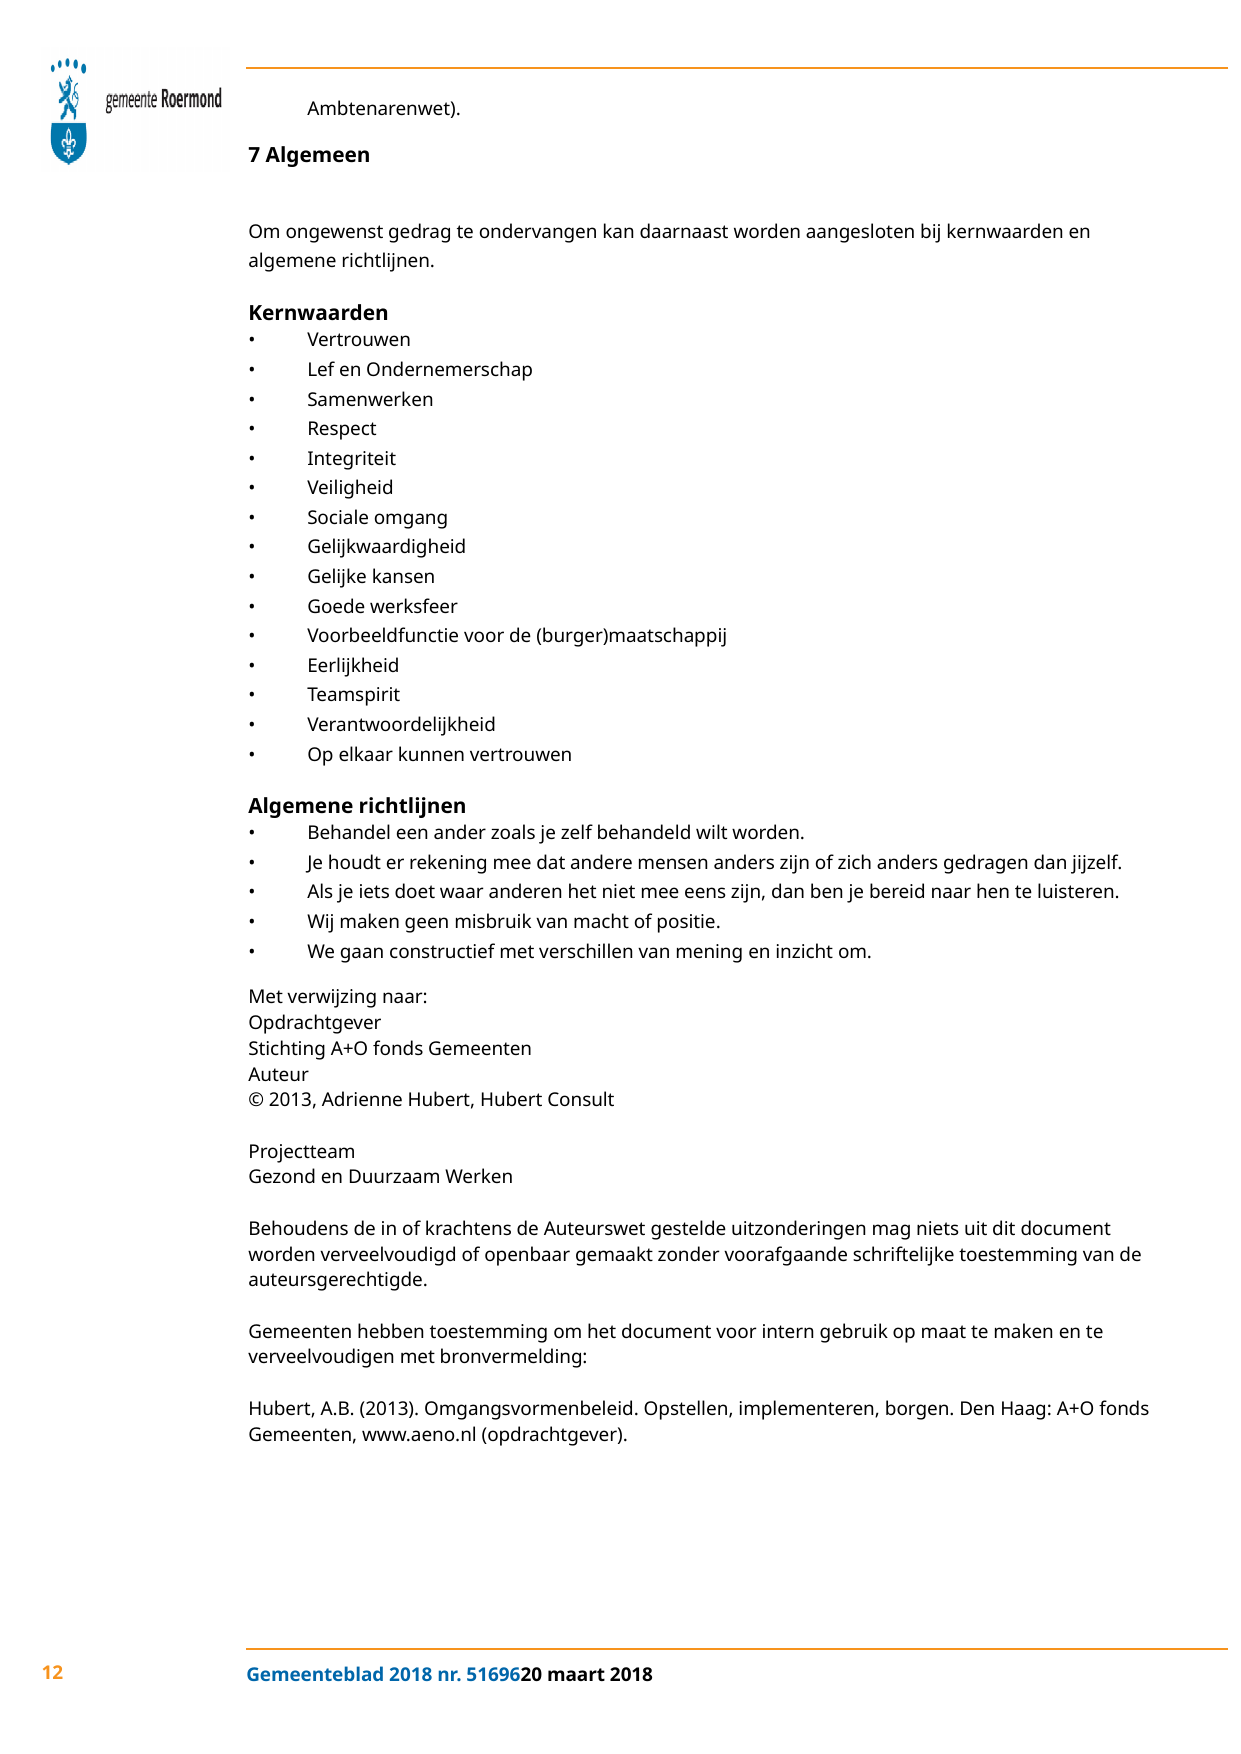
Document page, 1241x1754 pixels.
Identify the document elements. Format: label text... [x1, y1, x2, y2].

list Lef en Ondernemerschap [248, 356, 1152, 382]
list Teamspirit [248, 682, 1152, 707]
list Sociale omgang [248, 504, 1152, 530]
text Behoudens de in of krachtens de Auteurswet gestelde uitzonderingen mag niets uit dit document worden verveelvoudigd of openbaar gemaakt zonder voorafgaande schriftelijke toestemming van de auteursgerechtigde. [248, 1215, 1152, 1292]
text 7 Algemeen [248, 140, 1152, 169]
list Respect [248, 415, 1152, 441]
list Als je iets doet waar anderen het niet mee eens zijn, dan ben je bereid naar hen te luisteren. [248, 879, 1152, 904]
list Voorbeeldfunctie voor de (burger)maatschappij [248, 622, 1152, 648]
list Je houdt er rekening mee dat andere mensen anders zijn of zich anders gedragen dan jijzelf. [248, 849, 1152, 875]
text Kernwaarden [248, 298, 1152, 327]
text Opdrachtgever [248, 1009, 1152, 1035]
list Goede werksfeer [248, 593, 1152, 618]
list Verantwoordelijkheid [248, 711, 1152, 737]
text Met verwijzing naar: [248, 983, 1152, 1009]
text Gezond en Duurzaam Werken [248, 1164, 1152, 1189]
list Gelijkwaardigheid [248, 534, 1152, 559]
picture [41, 47, 231, 172]
text Stichting A+O fonds Gemeenten [248, 1035, 1152, 1061]
list Wij maken geen misbruik van macht of positie. [248, 908, 1152, 934]
list Vertrouwen [248, 327, 1152, 352]
text © 2013, Adrienne Hubert, Hubert Consult [248, 1086, 1152, 1112]
list Veiligheid [248, 474, 1152, 500]
list Op elkaar kunnen vertrouwen [248, 741, 1152, 766]
list We gaan constructief met verschillen van mening en inzicht om. [248, 938, 1152, 964]
list Gelijke kansen [248, 563, 1152, 589]
list Integriteit [248, 445, 1152, 471]
text Auteur [248, 1061, 1152, 1086]
text Algemene richtlijnen [248, 791, 1152, 819]
text Om ongewenst gedrag te ondervangen kan daarnaast worden aangesloten bij kernwaarden en algemene richtlijnen. [248, 218, 1152, 273]
text Hubert, A.B. (2013). Omgangsvormenbeleid. Opstellen, implementeren, borgen. Den Haag: A+O fonds Gemeenten, www.aeno.nl (opdrachtgever). [248, 1395, 1152, 1447]
list Behandel een ander zoals je zelf behandeld wilt worden. [248, 819, 1152, 845]
text Projectteam [248, 1138, 1152, 1164]
text Gemeenten hebben toestemming om het document voor intern gebruik op maat te maken en te verveelvoudigen met bronvermelding: [248, 1318, 1152, 1369]
list Samenwerken [248, 386, 1152, 411]
list Ambtenarenwet). [248, 95, 1152, 121]
list Eerlijkheid [248, 652, 1152, 678]
